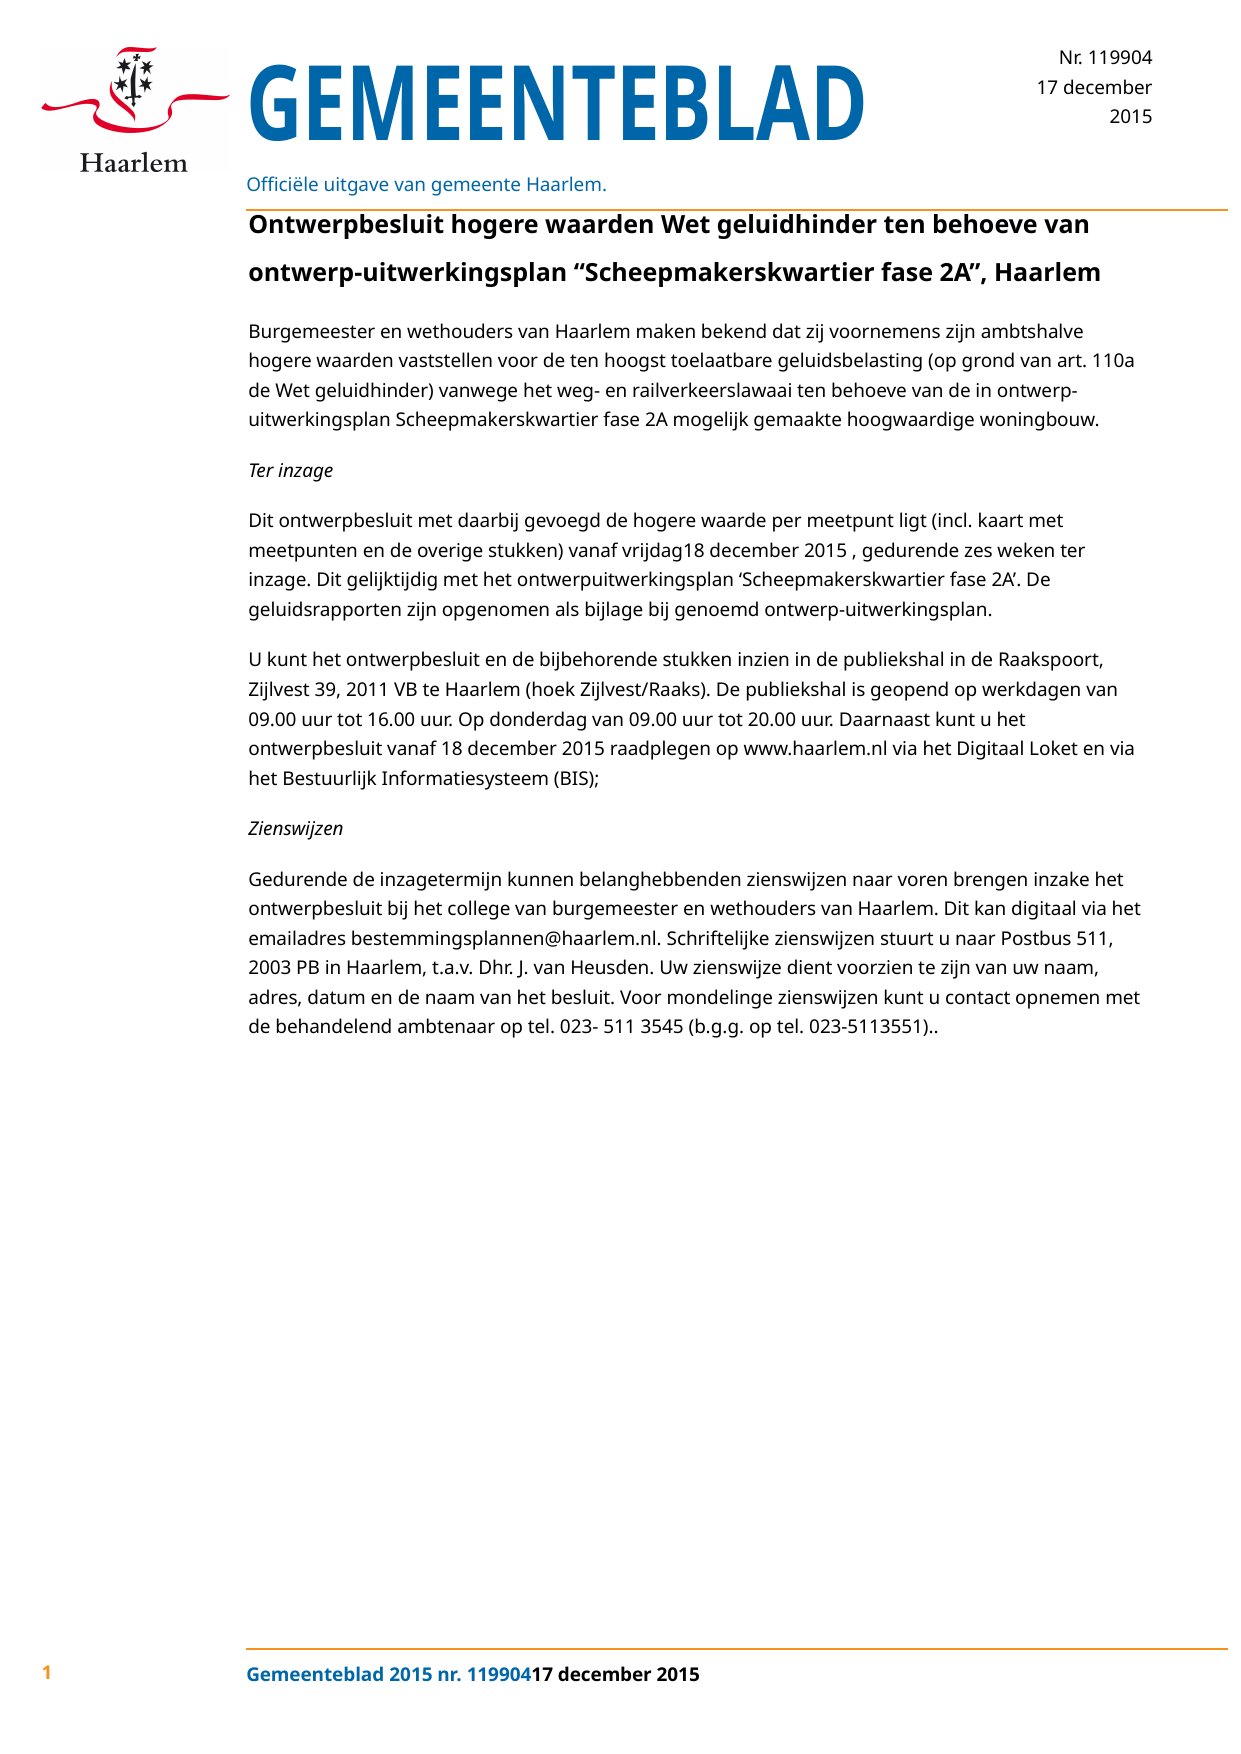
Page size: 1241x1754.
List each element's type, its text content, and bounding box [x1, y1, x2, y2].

picture [41, 47, 231, 172]
text U kunt het ontwerpbesluit en de bijbehorende stukken inzien in de publiekshal in de Raakspoort, Zijlvest 39, 2011 VB te Haarlem (hoek Zijlvest/Raaks). De publiekshal is geopend op werkdagen van 09.00 uur tot 16.00 uur. Op donderdag van 09.00 uur tot 20.00 uur. Daarnaast kunt u het ontwerpbesluit vanaf 18 december 2015 raadplegen op www.haarlem.nl via het Digitaal Loket en via het Bestuurlijk Informatiesysteem (BIS); [248, 647, 1152, 791]
text Burgemeester en wethouders van Haarlem maken bekend dat zij voornemens zijn ambtshalve hogere waarden vaststellen voor de ten hoogst toelaatbare geluidsbelasting (op grond van art. 110a de Wet geluidhinder) vanwege het weg- en railverkeerslawaai ten behoeve van de in ontwerp-uitwerkingsplan Scheepmakerskwartier fase 2A mogelijk gemaakte hoogwaardige woningbouw. [248, 318, 1152, 432]
text Dit ontwerpbesluit met daarbij gevoegd de hogere waarde per meetpunt ligt (incl. kaart met meetpunten en de overige stukken) vanaf vrijdag18 december 2015 , gedurende zes weken ter inzage. Dit gelijktijdig met het ontwerpuitwerkingsplan ‘Scheepmakerskwartier fase 2A’. De geluidsrapporten zijn opgenomen als bijlage bij genoemd ontwerp-uitwerkingsplan. [248, 507, 1152, 622]
text Gedurende de inzagetermijn kunnen belanghebbenden zienswijzen naar voren brengen inzake het ontwerpbesluit bij het college van burgemeester en wethouders van Haarlem. Dit kan digitaal via het emailadres bestemmingsplannen@haarlem.nl. Schriftelijke zienswijzen stuurt u naar Postbus 511, 2003 PB in Haarlem, t.a.v. Dhr. J. van Heusden. Uw zienswijze dient voorzien te zijn van uw naam, adres, datum en de naam van het besluit. Voor mondelinge zienswijzen kunt u contact opnemen met de behandelend ambtenaar op tel. 023- 511 3545 (b.g.g. op tel. 023-5113551).. [248, 866, 1152, 1039]
text Zienswijzen [248, 815, 1152, 841]
text Ontwerpbesluit hogere waarden Wet geluidhinder ten behoeve van ontwerp-uitwerkingsplan “Scheepmakerskwartier fase 2A”, Haarlem [248, 211, 1152, 288]
text Ter inzage [248, 457, 1152, 483]
